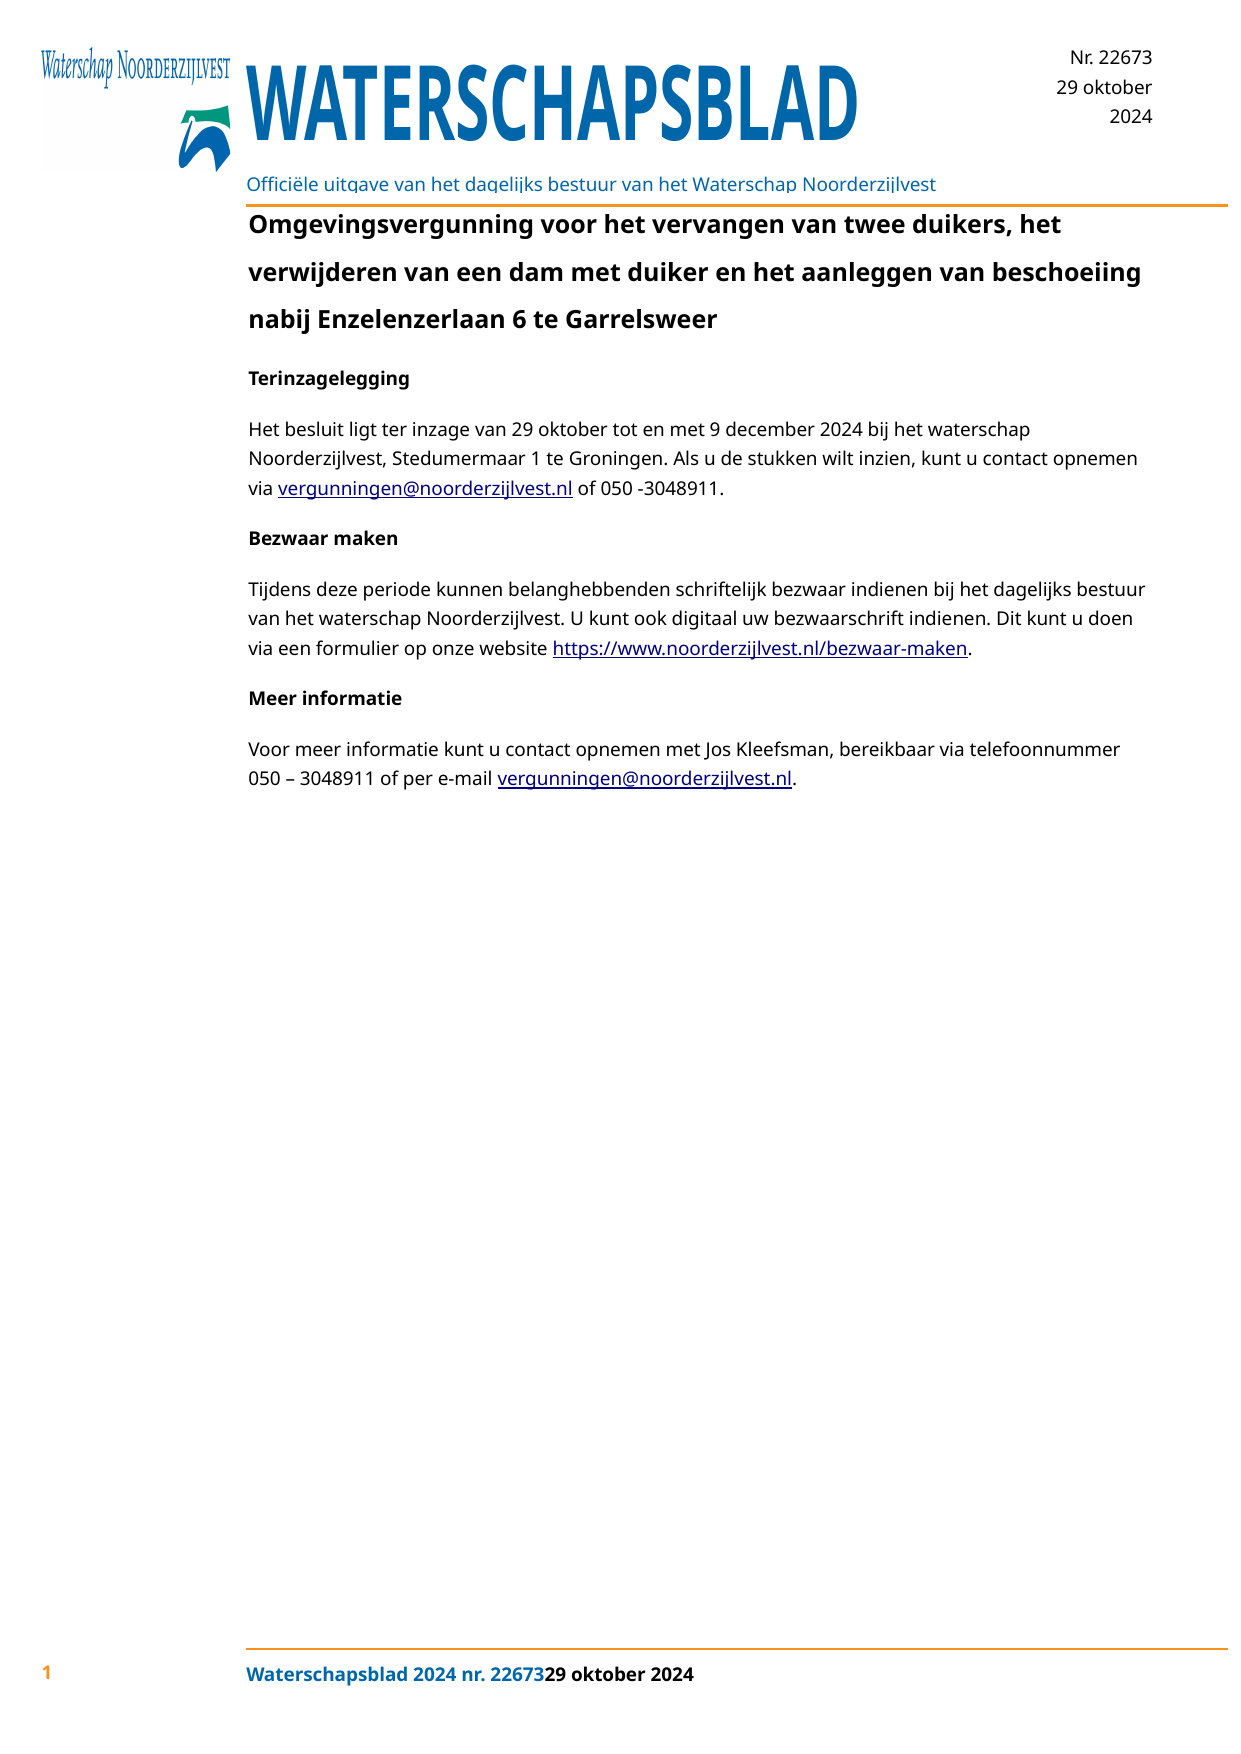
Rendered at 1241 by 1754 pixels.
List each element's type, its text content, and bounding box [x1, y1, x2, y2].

text Terinzagelegging [248, 366, 1152, 391]
text Tijdens deze periode kunnen belanghebbenden schriftelijk bezwaar indienen bij het dagelijks bestuur van het waterschap Noorderzijlvest. U kunt ook digitaal uw bezwaarschrift indienen. Dit kunt u doen via een formulier op onze website https://www.noorderzijlvest.nl/bezwaar-maken. [248, 576, 1152, 661]
text Bezwaar maken [248, 526, 1152, 551]
text Voor meer informatie kunt u contact opnemen met Jos Kleefsman, bereikbaar via telefoonnummer 050 – 3048911 of per e-mail vergunningen@noorderzijlvest.nl. [248, 736, 1152, 791]
text Het besluit ligt ter inzage van 29 oktober tot en met 9 december 2024 bij het waterschap Noorderzijlvest, Stedumermaar 1 te Groningen. Als u de stukken wilt inzien, kunt u contact opnemen via vergunningen@noorderzijlvest.nl of 050 -3048911. [248, 416, 1152, 501]
text Omgevingsvergunning voor het vervangen van twee duikers, het verwijderen van een dam met duiker en het aanleggen van beschoeiing nabij Enzelenzerlaan 6 te Garrelsweer [248, 207, 1152, 336]
text Meer informatie [248, 686, 1152, 711]
picture [41, 47, 231, 172]
